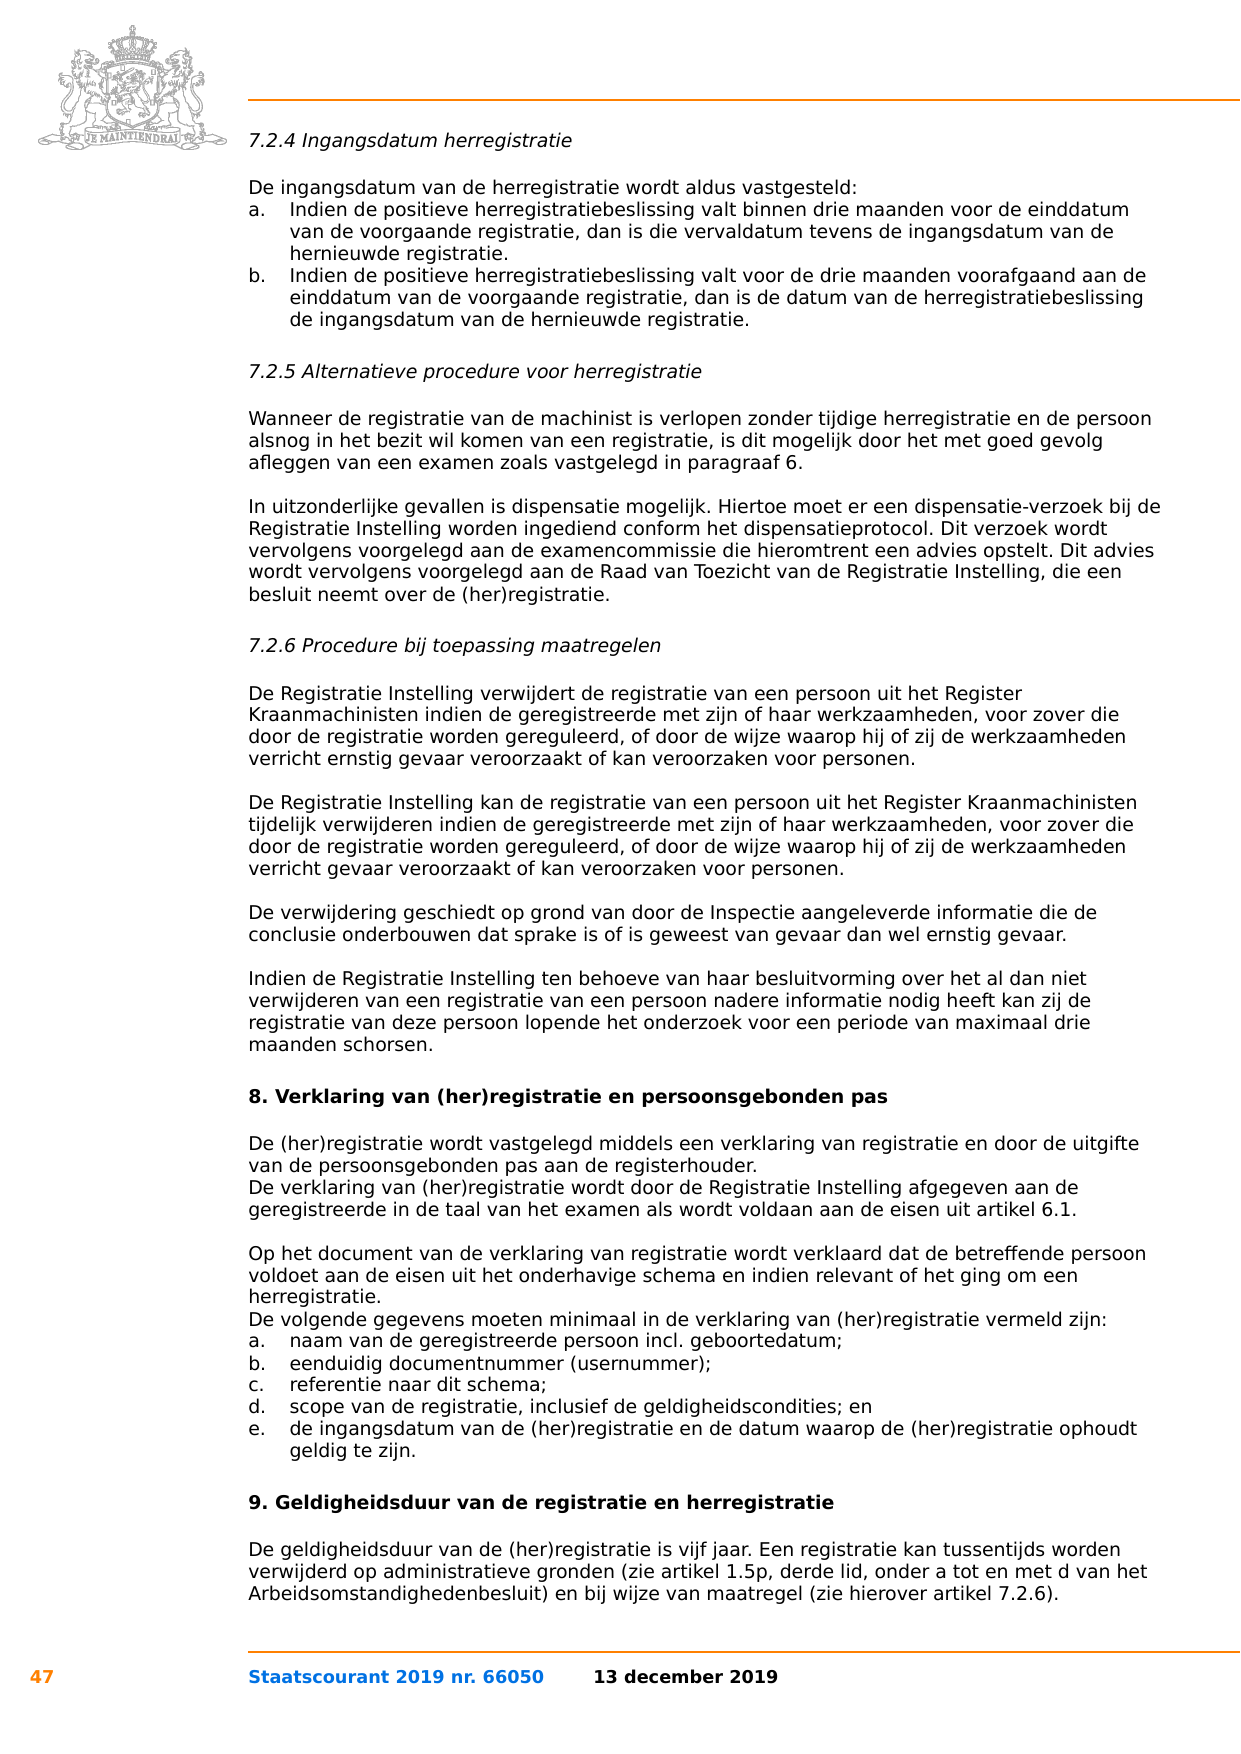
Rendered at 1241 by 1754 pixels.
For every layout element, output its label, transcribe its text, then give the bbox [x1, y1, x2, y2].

text In uitzonderlijke gevallen is dispensatie mogelijk. Hiertoe moet er een dispensatie-verzoek bij de Registratie Instelling worden ingediend conform het dispensatieprotocol. Dit verzoek wordt vervolgens voorgelegd aan de examencommissie die hieromtrent een advies opstelt. Dit advies wordt vervolgens voorgelegd aan de Raad van Toezicht van de Registratie Instelling, die een besluit neemt over de (her)registratie. [248, 496, 1163, 605]
text d. scope van de registratie, inclusief de geldigheidscondities; en [248, 1396, 1163, 1418]
subtitle 7.2.5 Alternatieve procedure voor herregistratie [248, 361, 1163, 383]
subtitle 7.2.4 Ingangsdatum herregistratie [248, 130, 1163, 152]
text c. referentie naar dit schema; [248, 1374, 1163, 1396]
subtitle 8. Verklaring van (her)registratie en persoonsgebonden pas [248, 1086, 1163, 1108]
picture [38, 25, 227, 150]
text Indien de Registratie Instelling ten behoeve van haar besluitvorming over het al dan niet verwijderen van een registratie van een persoon nadere informatie nodig heeft kan zij de registratie van deze persoon lopende het onderzoek voor een periode van maximaal drie maanden schorsen. [248, 968, 1163, 1056]
text a. naam van de geregistreerde persoon incl. geboortedatum; [248, 1330, 1163, 1352]
text Op het document van de verklaring van registratie wordt verklaard dat de betreffende persoon voldoet aan de eisen uit het onderhavige schema en indien relevant of het ging om een herregistratie. [248, 1242, 1163, 1308]
text b. Indien de positieve herregistratiebeslissing valt voor de drie maanden voorafgaand aan de einddatum van de voorgaande registratie, dan is de datum van de herregistratiebeslissing de ingangsdatum van de hernieuwde registratie. [248, 265, 1163, 331]
text De (her)registratie wordt vastgelegd middels een verklaring van registratie en door de uitgifte van de persoonsgebonden pas aan de registerhouder. [248, 1133, 1163, 1177]
text De ingangsdatum van de herregistratie wordt aldus vastgesteld: [248, 177, 1163, 199]
subtitle 9. Geldigheidsduur van de registratie en herregistratie [248, 1492, 1163, 1514]
text De Registratie Instelling kan de registratie van een persoon uit het Register Kraanmachinisten tijdelijk verwijderen indien de geregistreerde met zijn of haar werkzaamheden, voor zover die door de registratie worden gereguleerd, of door de wijze waarop hij of zij de werkzaamheden verricht gevaar veroorzaakt of kan veroorzaken voor personen. [248, 792, 1163, 880]
text De volgende gegevens moeten minimaal in de verklaring van (her)registratie vermeld zijn: [248, 1308, 1163, 1330]
subtitle 7.2.6 Procedure bij toepassing maatregelen [248, 635, 1163, 657]
text Wanneer de registratie van de machinist is verlopen zonder tijdige herregistratie en de persoon alsnog in het bezit wil komen van een registratie, is dit mogelijk door het met goed gevolg afleggen van een examen zoals vastgelegd in paragraaf 6. [248, 408, 1163, 474]
text e. de ingangsdatum van de (her)registratie en de datum waarop de (her)registratie ophoudt geldig te zijn. [248, 1418, 1163, 1462]
text De geldigheidsduur van de (her)registratie is vijf jaar. Een registratie kan tussentijds worden verwijderd op administratieve gronden (zie artikel 1.5p, derde lid, onder a tot en met d van het Arbeidsomstandighedenbesluit) en bij wijze van maatregel (zie hierover artikel 7.2.6). [248, 1539, 1163, 1605]
text a. Indien de positieve herregistratiebeslissing valt binnen drie maanden voor de einddatum van de voorgaande registratie, dan is die vervaldatum tevens de ingangsdatum van de hernieuwde registratie. [248, 199, 1163, 265]
text De verwijdering geschiedt op grond van door de Inspectie aangeleverde informatie die de conclusie onderbouwen dat sprake is of is geweest van gevaar dan wel ernstig gevaar. [248, 902, 1163, 946]
text De verklaring van (her)registratie wordt door de Registratie Instelling afgegeven aan de geregistreerde in de taal van het examen als wordt voldaan aan de eisen uit artikel 6.1. [248, 1177, 1163, 1221]
text De Registratie Instelling verwijdert de registratie van een persoon uit het Register Kraanmachinisten indien de geregistreerde met zijn of haar werkzaamheden, voor zover die door de registratie worden gereguleerd, of door de wijze waarop hij of zij de werkzaamheden verricht ernstig gevaar veroorzaakt of kan veroorzaken voor personen. [248, 682, 1163, 770]
text b. eenduidig documentnummer (usernummer); [248, 1352, 1163, 1374]
